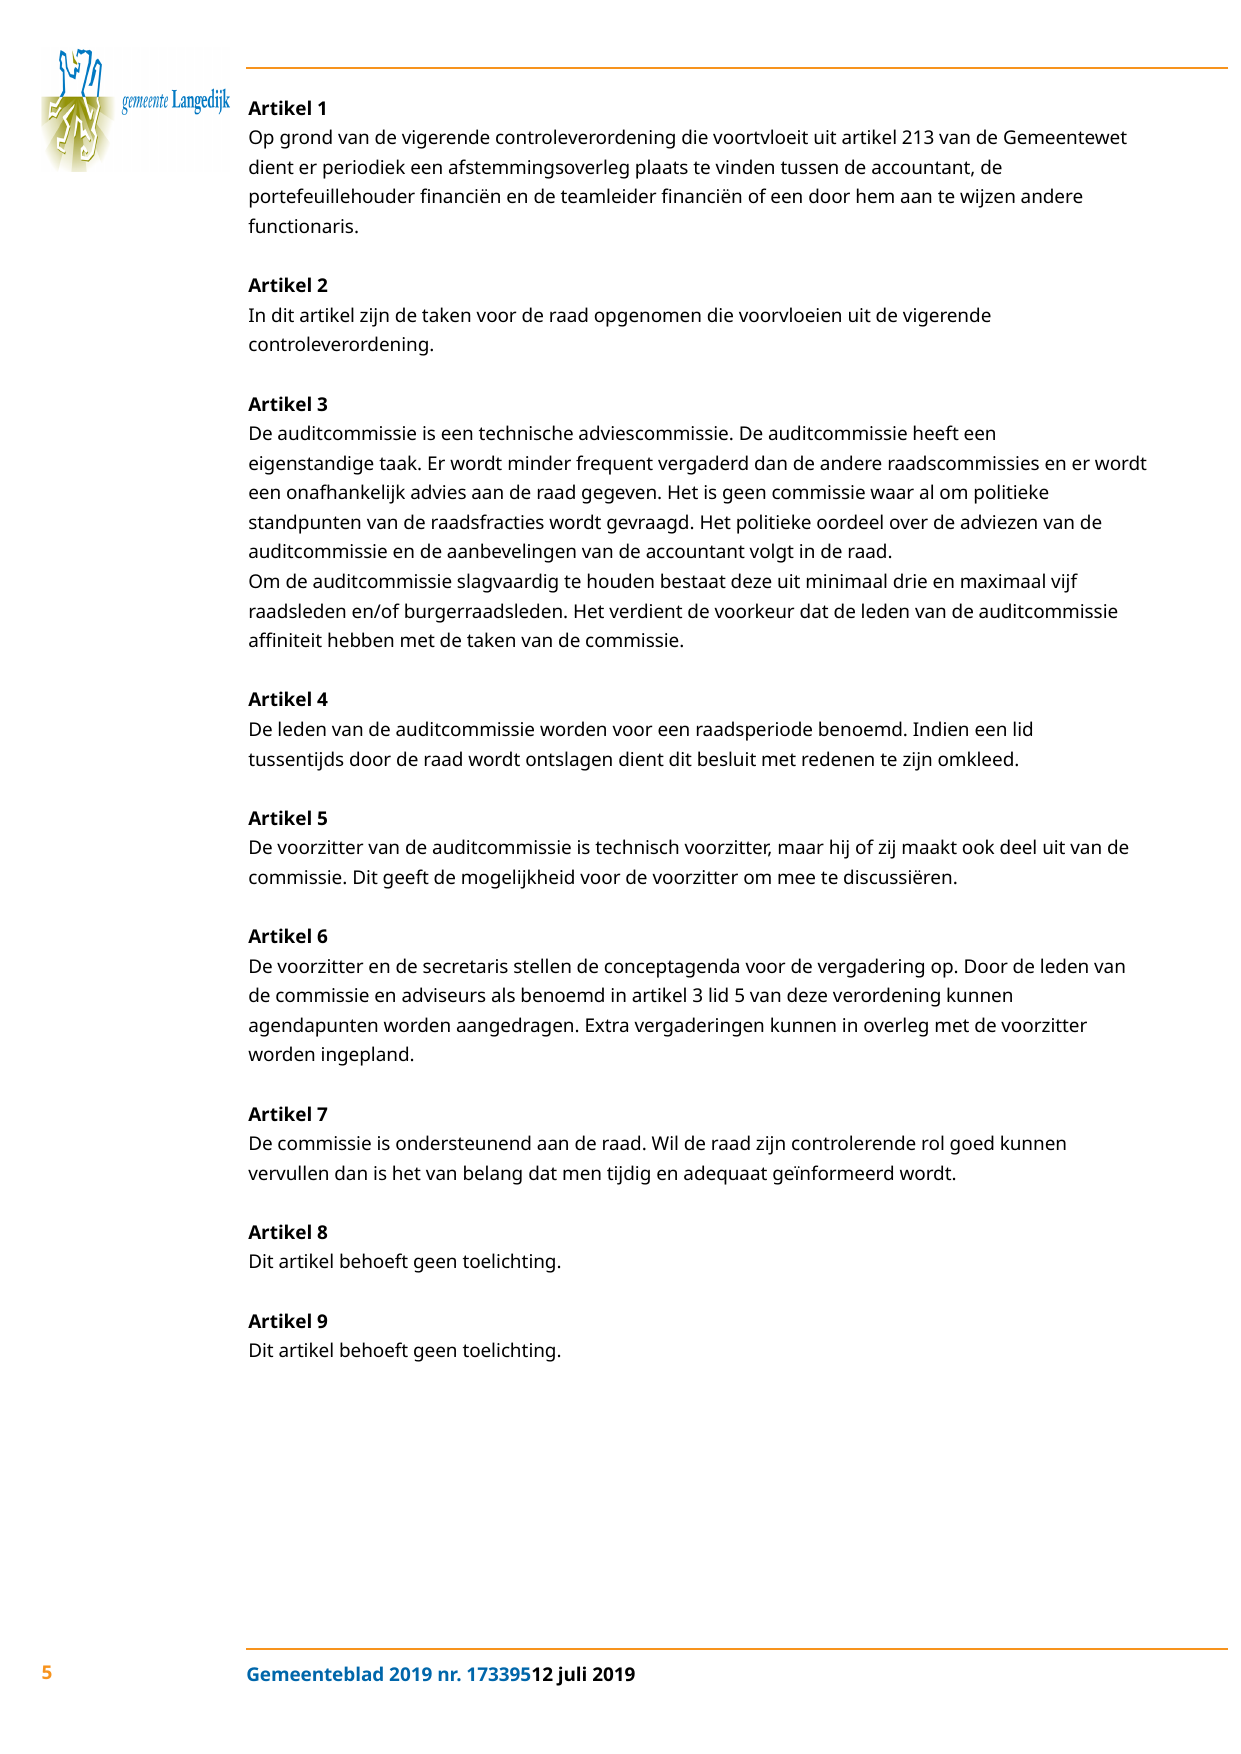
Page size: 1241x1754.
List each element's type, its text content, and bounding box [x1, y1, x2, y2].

text Artikel 1 [248, 95, 1152, 121]
text In dit artikel zijn de taken voor de raad opgenomen die voorvloeien uit de vigerende [248, 302, 1152, 328]
text eigenstandige taak. Er wordt minder frequent vergaderd dan de andere raadscommissies en er wordt een onafhankelijk advies aan de raad gegeven. Het is geen commissie waar al om politieke standpunten van de raadsfracties wordt gevraagd. Het politieke oordeel over de adviezen van de auditcommissie en de aanbevelingen van de accountant volgt in de raad. [248, 450, 1152, 564]
text Artikel 4 [248, 687, 1152, 712]
text De voorzitter van de auditcommissie is technisch voorzitter, maar hij of zij maakt ook deel uit van de commissie. Dit geeft de mogelijkheid voor de voorzitter om mee te discussiëren. [248, 834, 1152, 890]
text tussentijds door de raad wordt ontslagen dient dit besluit met redenen te zijn omkleed. [248, 746, 1152, 771]
text De commissie is ondersteunend aan de raad. Wil de raad zijn controlerende rol goed kunnen [248, 1130, 1152, 1156]
text Artikel 5 [248, 805, 1152, 831]
text Artikel 6 [248, 923, 1152, 949]
text Artikel 2 [248, 272, 1152, 298]
text De auditcommissie is een technische adviescommissie. De auditcommissie heeft een [248, 420, 1152, 446]
text Artikel 3 [248, 391, 1152, 416]
text Artikel 8 [248, 1219, 1152, 1245]
text Artikel 9 [248, 1308, 1152, 1333]
text agendapunten worden aangedragen. Extra vergaderingen kunnen in overleg met de voorzitter worden ingepland. [248, 1012, 1152, 1067]
text De leden van de auditcommissie worden voor een raadsperiode benoemd. Indien een lid [248, 716, 1152, 742]
text functionaris. [248, 213, 1152, 239]
text vervullen dan is het van belang dat men tijdig en adequaat geïnformeerd wordt. [248, 1160, 1152, 1186]
text Artikel 7 [248, 1101, 1152, 1126]
text Om de auditcommissie slagvaardig te houden bestaat deze uit minimaal drie en maximaal vijf raadsleden en/of burgerraadsleden. Het verdient de voorkeur dat de leden van de auditcommissie affiniteit hebben met de taken van de commissie. [248, 568, 1152, 653]
text Dit artikel behoeft geen toelichting. [248, 1249, 1152, 1274]
text Op grond van de vigerende controleverordening die voortvloeit uit artikel 213 van de Gemeentewet dient er periodiek een afstemmingsoverleg plaats te vinden tussen de accountant, de [248, 124, 1152, 180]
picture [41, 47, 231, 172]
text portefeuillehouder financiën en de teamleider financiën of een door hem aan te wijzen andere [248, 184, 1152, 209]
text De voorzitter en de secretaris stellen de conceptagenda voor de vergadering op. Door de leden van de commissie en adviseurs als benoemd in artikel 3 lid 5 van deze verordening kunnen [248, 953, 1152, 1008]
text controleverordening. [248, 332, 1152, 357]
text Dit artikel behoeft geen toelichting. [248, 1337, 1152, 1363]
